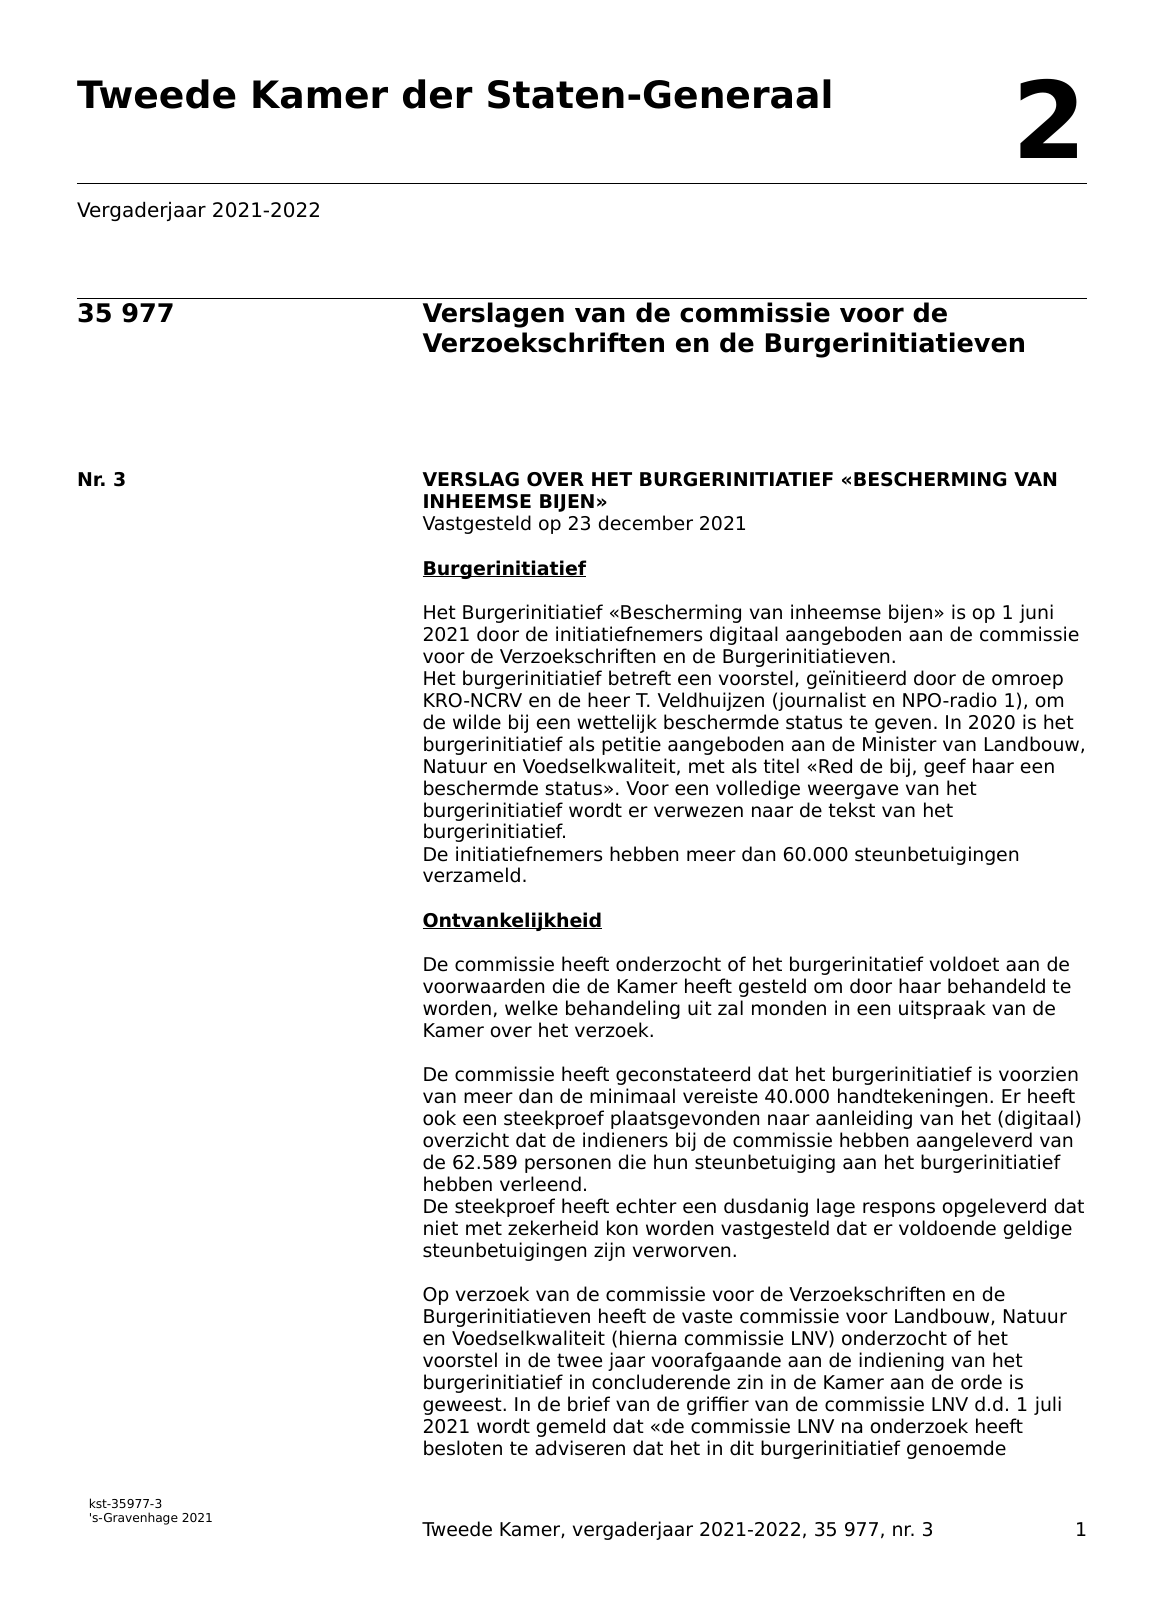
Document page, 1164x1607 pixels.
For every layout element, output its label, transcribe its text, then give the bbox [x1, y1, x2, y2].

subtitle Ontvankelijkheid [422, 909, 1087, 932]
text De commissie heeft onderzocht of het burgerinitatief voldoet aan de voorwaarden die de Kamer heeft gesteld om door haar behandeld te worden, welke behandeling uit zal monden in een uitspraak van de Kamer over het verzoek. [422, 954, 1087, 1042]
text De commissie heeft geconstateerd dat het burgerinitiatief is voorzien van meer dan de minimaal vereiste 40.000 handtekeningen. Er heeft ook een steekproef plaatsgevonden naar aanleiding van het (digitaal) overzicht dat de indieners bij de commissie hebben aangeleverd van de 62.589 personen die hun steunbetuiging aan het burgerinitiatief hebben verleend. [422, 1064, 1087, 1196]
subtitle 35 977 Verslagen van de commissie voor de Verzoekschriften en de Burgerinitiatieven [77, 299, 1087, 358]
subtitle Nr. 3 VERSLAG OVER HET BURGERINITIATIEF «BESCHERMING VAN INHEEMSE BIJEN» [77, 469, 1087, 513]
text De initiatiefnemers hebben meer dan 60.000 steunbetuigingen verzameld. [422, 843, 1087, 887]
table_header 2 [886, 59, 1087, 183]
text Het burgerinitiatief betreft een voorstel, geïnitieerd door de omroep KRO-NCRV en de heer T. Veldhuijzen (journalist en NPO-radio 1), om de wilde bij een wettelijk beschermde status te geven. In 2020 is het burgerinitiatief als petitie aangeboden aan de Minister van Landbouw, Natuur en Voedselkwaliteit, met als titel «Red de bij, geef haar een beschermde status». Voor een volledige weergave van het burgerinitiatief wordt er verwezen naar de tekst van het burgerinitiatief. [422, 668, 1087, 843]
text Op verzoek van de commissie voor de Verzoekschriften en de Burgerinitiatieven heeft de vaste commissie voor Landbouw, Natuur en Voedselkwaliteit (hierna commissie LNV) onderzocht of het voorstel in de twee jaar voorafgaande aan de indiening van het burgerinitiatief in concluderende zin in de Kamer aan de orde is geweest. In de brief van de griffier van de commissie LNV d.d. 1 juli 2021 wordt gemeld dat «de commissie LNV na onderzoek heeft besloten te adviseren dat het in dit burgerinitiatief genoemde [422, 1284, 1087, 1460]
text kst-35977-3 [88, 1497, 323, 1511]
table_cell Vergaderjaar 2021-2022 [77, 184, 1087, 298]
text 's-Gravenhage 2021 [88, 1511, 323, 1525]
text De steekproef heeft echter een dusdanig lage respons opgeleverd dat niet met zekerheid kon worden vastgesteld dat er voldoende geldige steunbetuigingen zijn verworven. [422, 1196, 1087, 1262]
table_header Tweede Kamer der Staten-Generaal [77, 59, 886, 183]
text Vastgesteld op 23 december 2021 [422, 513, 1087, 535]
subtitle Burgerinitiatief [422, 557, 1087, 579]
text Het Burgerinitiatief «Bescherming van inheemse bijen» is op 1 juni 2021 door de initiatiefnemers digitaal aangeboden aan de commissie voor de Verzoekschriften en de Burgerinitiatieven. [422, 602, 1087, 668]
